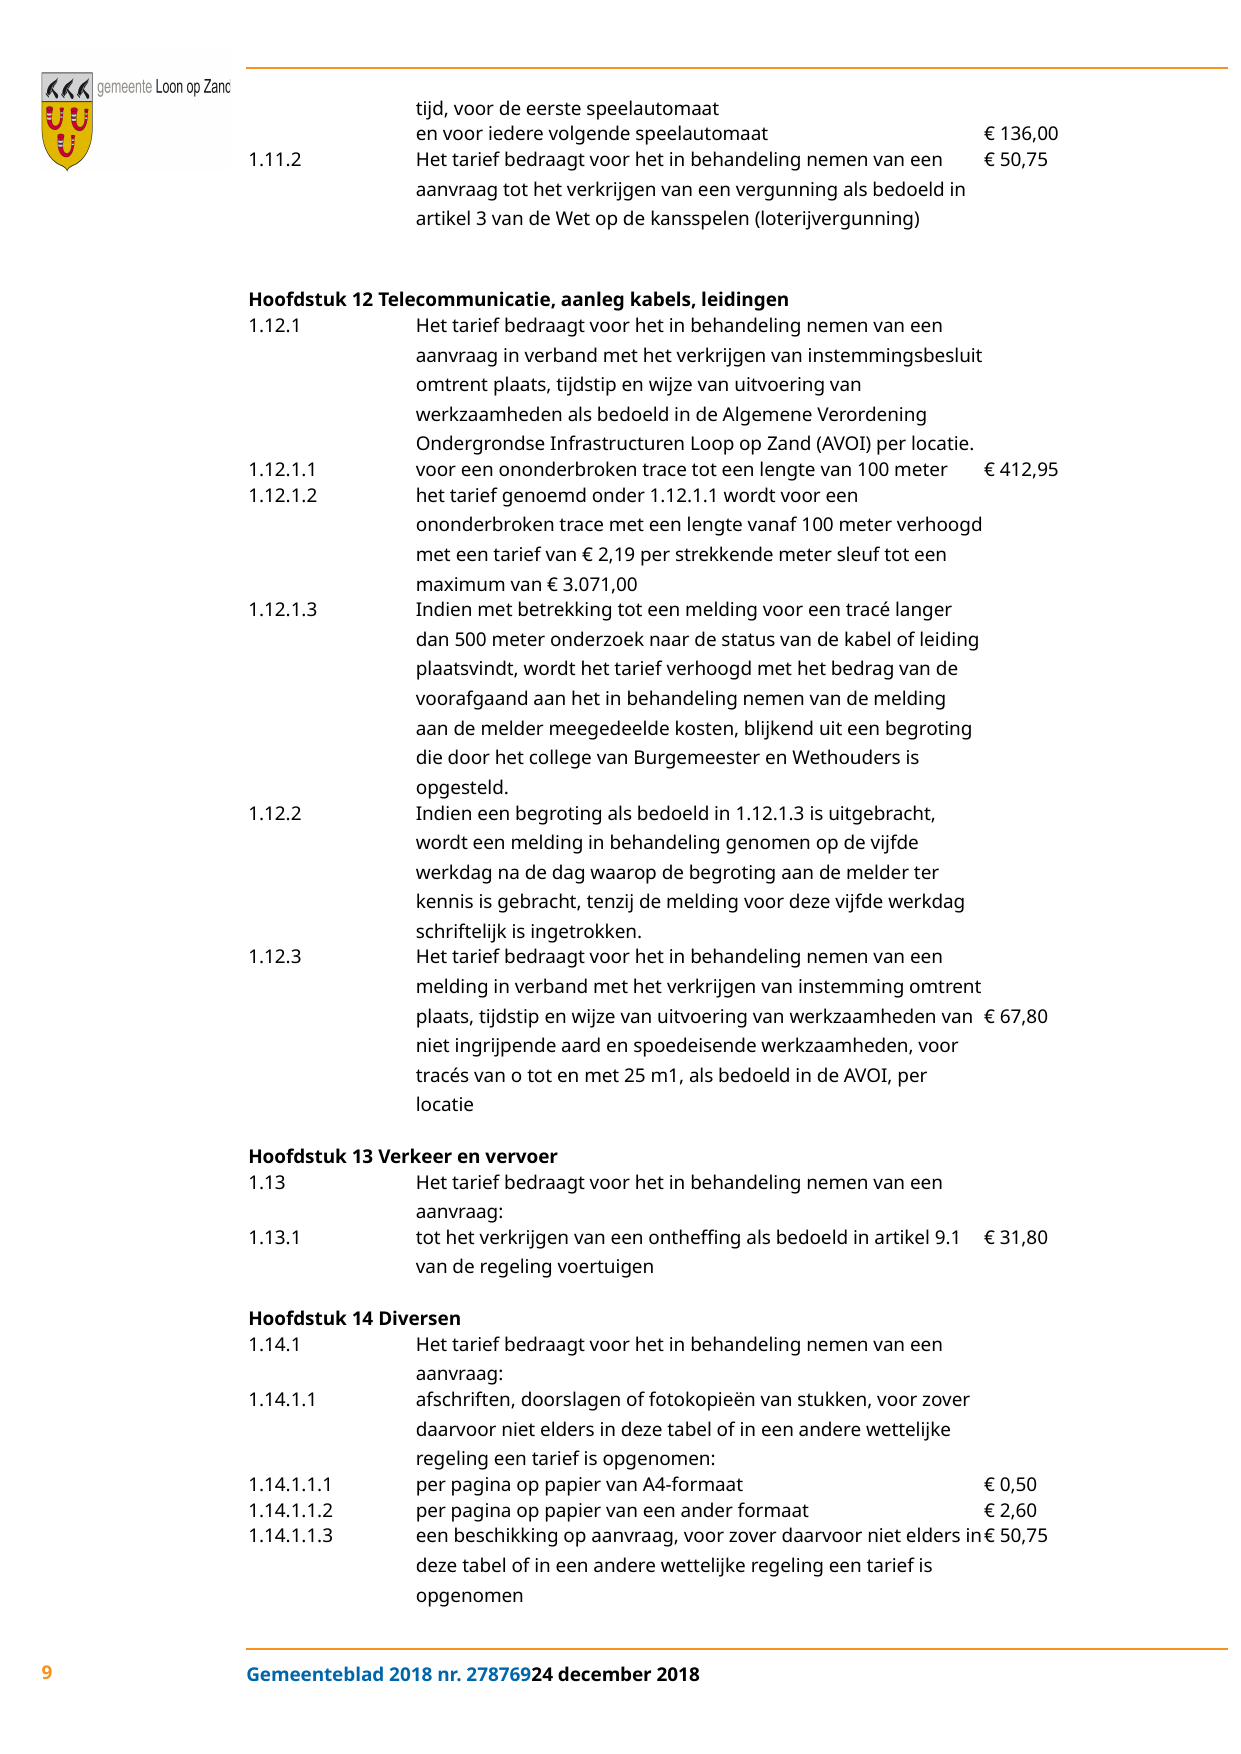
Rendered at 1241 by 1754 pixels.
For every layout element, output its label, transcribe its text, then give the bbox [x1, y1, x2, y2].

table_cell [984, 1280, 1152, 1305]
table_cell [984, 1143, 1152, 1169]
table_cell 1.11.2 [248, 146, 416, 231]
table_cell per pagina op papier van A4-formaat [416, 1471, 984, 1497]
table_cell 1.14.1.1.2 [248, 1497, 416, 1523]
table_cell per pagina op papier van een ander formaat [416, 1497, 984, 1523]
table_cell 1.14.1 [248, 1331, 416, 1386]
table_cell 1.12.1.1 [248, 456, 416, 482]
table_cell 1.14.1.1.3 [248, 1523, 416, 1607]
table_cell [984, 800, 1152, 944]
table_cell tot het verkrijgen van een ontheffing als bedoeld in artikel 9.1 van de regeling voertuigen [416, 1224, 984, 1279]
table_cell [248, 1118, 416, 1143]
table_cell [248, 95, 416, 121]
table_cell € 31,80 [984, 1224, 1152, 1279]
table_cell voor een ononderbroken trace tot een lengte van 100 meter [416, 456, 984, 482]
table_cell [984, 1169, 1152, 1224]
table_cell € 2,60 [984, 1497, 1152, 1523]
table_cell € 50,75 [984, 146, 1152, 231]
table_cell [984, 1118, 1152, 1143]
table_cell Indien met betrekking tot een melding voor een tracé langer dan 500 meter onderzoek naar de status van de kabel of leiding plaatsvindt, wordt het tarief verhoogd met het bedrag van de voorafgaand aan het in behandeling nemen van de melding aan de melder meegedeelde kosten, blijkend uit een begroting die door het college van Burgemeester en Wethouders is opgesteld. [416, 596, 984, 800]
table_cell € 50,75 [984, 1523, 1152, 1607]
table_cell 1.12.2 [248, 800, 416, 944]
table_cell Het tarief bedraagt voor het in behandeling nemen van een aanvraag in verband met het verkrijgen van instemmingsbesluit omtrent plaats, tijdstip en wijze van uitvoering van werkzaamheden als bedoeld in de Algemene Verordening Ondergrondse Infrastructuren Loop op Zand (AVOI) per locatie. [416, 312, 984, 456]
table_cell Het tarief bedraagt voor het in behandeling nemen van een aanvraag: [416, 1169, 984, 1224]
table_cell 1.14.1.1.1 [248, 1471, 416, 1497]
table_cell Hoofdstuk 14 Diversen [248, 1305, 984, 1331]
table_cell € 136,00 [984, 121, 1152, 146]
table_cell 1.14.1.1 [248, 1386, 416, 1471]
table_cell 1.12.1.3 [248, 596, 416, 800]
table_cell [984, 231, 1152, 286]
table_cell 1.12.1 [248, 312, 416, 456]
table_cell Hoofdstuk 13 Verkeer en vervoer [248, 1143, 984, 1169]
table_cell [248, 121, 416, 146]
table_cell [984, 596, 1152, 800]
table_cell een beschikking op aanvraag, voor zover daarvoor niet elders in deze tabel of in een andere wettelijke regeling een tarief is opgenomen [416, 1523, 984, 1607]
table_cell [248, 1280, 416, 1305]
table_cell Hoofdstuk 12 Telecommunicatie, aanleg kabels, leidingen [248, 286, 984, 312]
table_cell € 0,50 [984, 1471, 1152, 1497]
table_cell [984, 1386, 1152, 1471]
table_cell € 67,80 [984, 944, 1152, 1117]
table_cell [984, 1331, 1152, 1386]
table_cell afschriften, doorslagen of fotokopieën van stukken, voor zover daarvoor niet elders in deze tabel of in een andere wettelijke regeling een tarief is opgenomen: [416, 1386, 984, 1471]
table_cell [984, 286, 1152, 312]
table_cell [984, 482, 1152, 596]
table_cell [416, 1118, 984, 1143]
table_cell Het tarief bedraagt voor het in behandeling nemen van een melding in verband met het verkrijgen van instemming omtrent plaats, tijdstip en wijze van uitvoering van werkzaamheden van niet ingrijpende aard en spoedeisende werkzaamheden, voor tracés van o tot en met 25 m1, als bedoeld in de AVOI, per locatie [416, 944, 984, 1117]
table_cell [416, 231, 984, 286]
table_cell Indien een begroting als bedoeld in 1.12.1.3 is uitgebracht, wordt een melding in behandeling genomen op de vijfde werkdag na de dag waarop de begroting aan de melder ter kennis is gebracht, tenzij de melding voor deze vijfde werkdag schriftelijk is ingetrokken. [416, 800, 984, 944]
table_cell 1.13.1 [248, 1224, 416, 1279]
table_cell [984, 1305, 1152, 1331]
table_cell € 412,95 [984, 456, 1152, 482]
table_cell Het tarief bedraagt voor het in behandeling nemen van een aanvraag: [416, 1331, 984, 1386]
table_cell 1.12.3 [248, 944, 416, 1117]
table_cell [984, 95, 1152, 121]
table_cell Het tarief bedraagt voor het in behandeling nemen van een aanvraag tot het verkrijgen van een vergunning als bedoeld in artikel 3 van de Wet op de kansspelen (loterijvergunning) [416, 146, 984, 231]
table_cell [416, 1280, 984, 1305]
table_cell tijd, voor de eerste speelautomaat [416, 95, 984, 121]
table_cell en voor iedere volgende speelautomaat [416, 121, 984, 146]
table_cell [984, 312, 1152, 456]
table_cell 1.13 [248, 1169, 416, 1224]
table_cell [248, 231, 416, 286]
picture [41, 47, 231, 172]
table_cell 1.12.1.2 [248, 482, 416, 596]
table_cell het tarief genoemd onder 1.12.1.1 wordt voor een ononderbroken trace met een lengte vanaf 100 meter verhoogd met een tarief van € 2,19 per strekkende meter sleuf tot een maximum van € 3.071,00 [416, 482, 984, 596]
